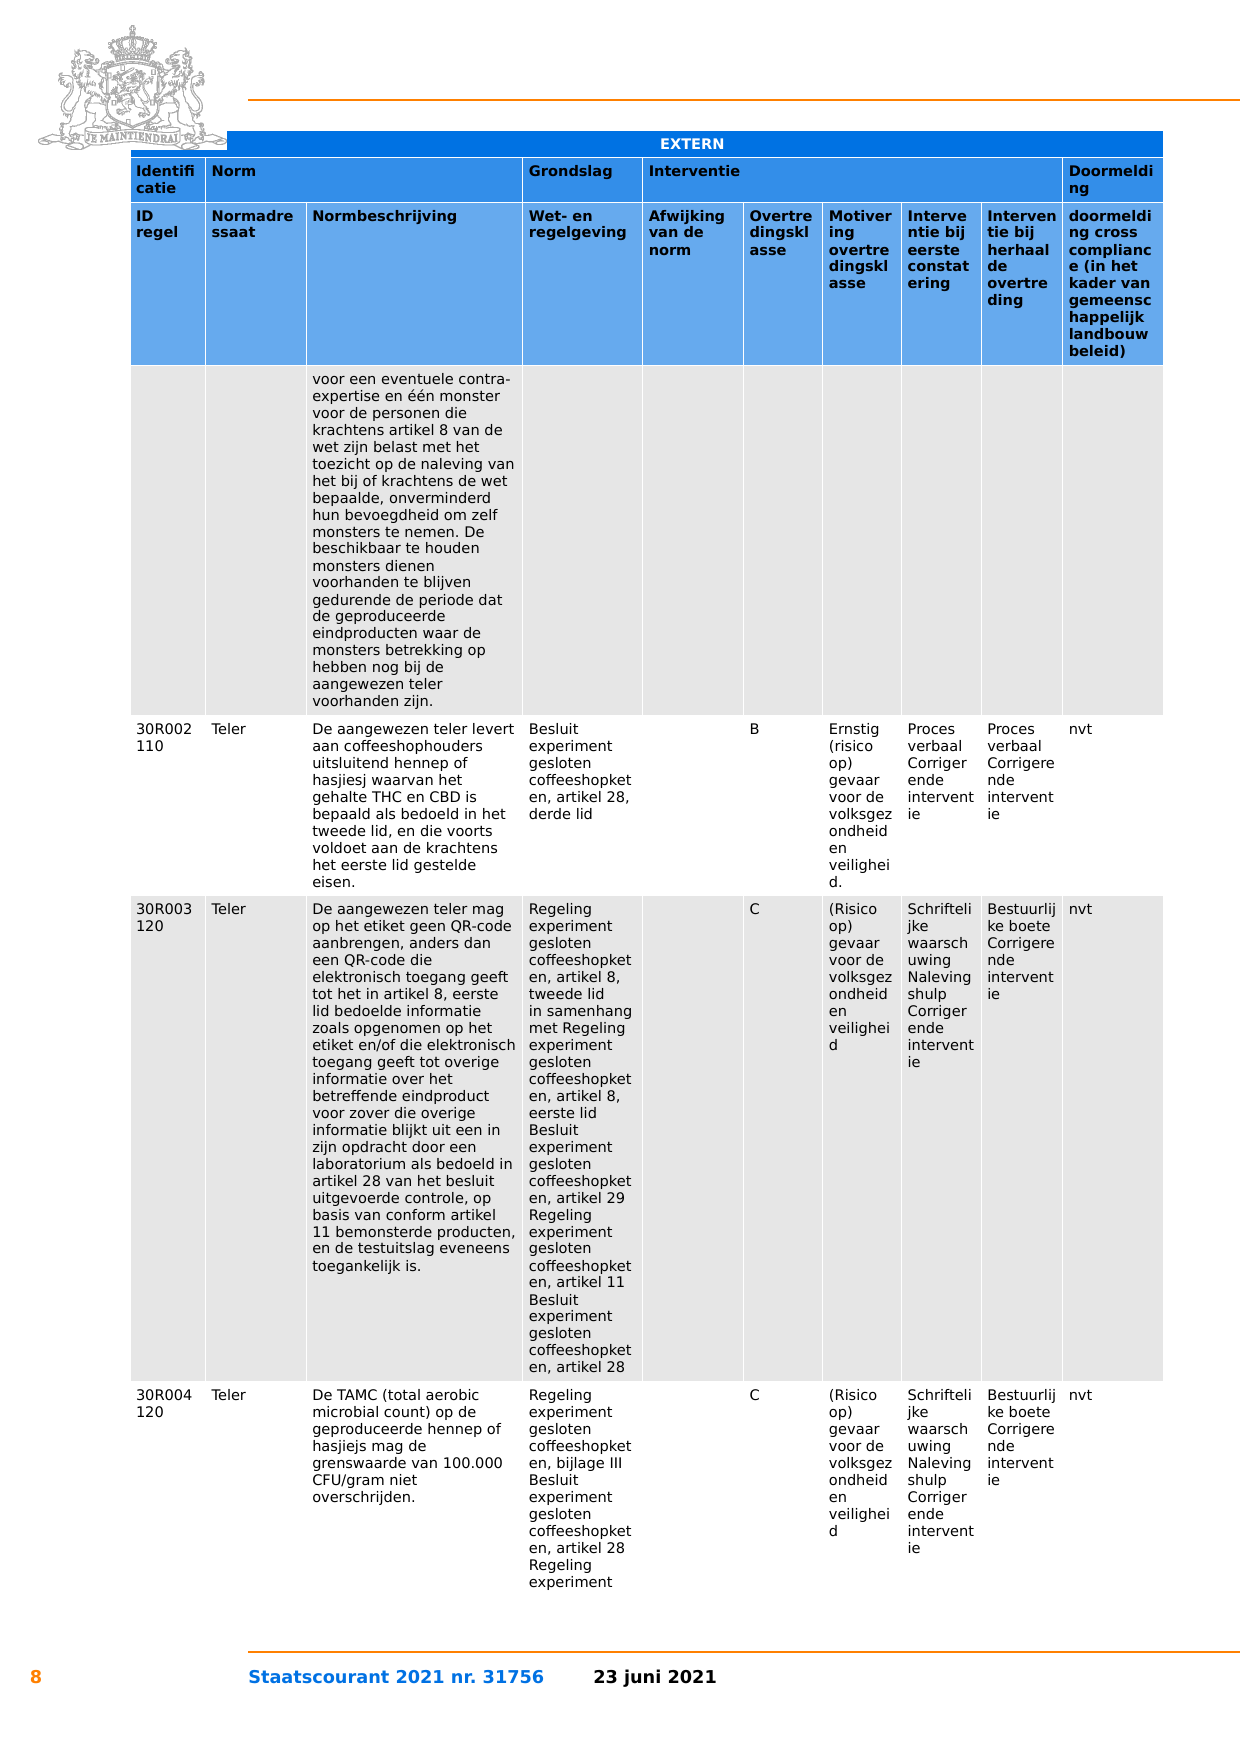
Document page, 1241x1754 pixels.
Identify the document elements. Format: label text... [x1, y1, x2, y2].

table_cell C [744, 896, 822, 1381]
table_cell [643, 896, 743, 1381]
table_cell Wet- en regelgeving [523, 203, 642, 365]
table_cell Regeling experiment gesloten coffeeshopketen, bijlage III Besluit experiment gesloten coffeeshopketen, artikel 28 Regeling experiment [523, 1382, 642, 1595]
table_cell [206, 366, 306, 715]
table_cell Norm [206, 158, 522, 202]
table_cell Ernstig (risico op) gevaar voor de volksgezondheid en veiligheid. [823, 716, 901, 895]
table_cell voor een eventuele contra-expertise en één monster voor de personen die krachtens artikel 8 van de wet zijn belast met het toezicht op de naleving van het bij of krachtens de wet bepaalde, onverminderd hun bevoegdheid om zelf monsters te nemen. De beschikbaar te houden monsters dienen voorhanden te blijven gedurende de periode dat de geproduceerde eindproducten waar de monsters betrekking op hebben nog bij de aangewezen teler voorhanden zijn. [307, 366, 522, 715]
table_cell [643, 1382, 743, 1595]
table_cell Grondslag [523, 158, 642, 202]
table_cell Overtredingsklasse [744, 203, 822, 365]
table_cell 30R004120 [131, 1382, 205, 1595]
table_cell [982, 366, 1062, 715]
table_cell doormelding cross compliance (in het kader van gemeenschappelijk landbouwbeleid) [1063, 203, 1163, 365]
table_cell [643, 366, 743, 715]
table_cell [643, 716, 743, 895]
table_cell Schriftelijke waarschuwing Nalevingshulp Corrigerende interventie [902, 1382, 981, 1595]
table_cell Teler [206, 1382, 306, 1595]
table_header EXTERN [131, 131, 1163, 157]
table_cell Normbeschrijving [307, 203, 522, 365]
table_cell Interventie bij herhaalde overtreding [982, 203, 1062, 365]
table_cell nvt [1063, 1382, 1163, 1595]
table_cell ID regel [131, 203, 205, 365]
table_cell Identificatie [131, 158, 205, 202]
table_cell [523, 366, 642, 715]
table_cell Proces verbaal Corrigerende interventie [902, 716, 981, 895]
table_cell nvt [1063, 896, 1163, 1381]
table_cell De aangewezen teler mag op het etiket geen QR-code aanbrengen, anders dan een QR-code die elektronisch toegang geeft tot het in artikel 8, eerste lid bedoelde informatie zoals opgenomen op het etiket en/of die elektronisch toegang geeft tot overige informatie over het betreffende eindproduct voor zover die overige informatie blijkt uit een in zijn opdracht door een laboratorium als bedoeld in artikel 28 van het besluit uitgevoerde controle, op basis van conform artikel 11 bemonsterde producten, en de testuitslag eveneens toegankelijk is. [307, 896, 522, 1381]
table_cell B [744, 716, 822, 895]
table_cell Afwijking van de norm [643, 203, 743, 365]
table_cell C [744, 1382, 822, 1595]
table_cell Bestuurlijke boete Corrigerende interventie [982, 896, 1062, 1381]
table_cell Doormelding [1063, 158, 1163, 202]
table_cell De aangewezen teler levert aan coffeeshophouders uitsluitend hennep of hasjiesj waarvan het gehalte THC en CBD is bepaald als bedoeld in het tweede lid, en die voorts voldoet aan de krachtens het eerste lid gestelde eisen. [307, 716, 522, 895]
table_cell [131, 366, 205, 715]
table_cell Interventie [643, 158, 1062, 202]
table_cell 30R003120 [131, 896, 205, 1381]
table_cell Teler [206, 896, 306, 1381]
table_cell [902, 366, 981, 715]
table_cell Normadressaat [206, 203, 306, 365]
table_cell nvt [1063, 716, 1163, 895]
table_cell Regeling experiment gesloten coffeeshopketen, artikel 8, tweede lid in samenhang met Regeling experiment gesloten coffeeshopketen, artikel 8, eerste lid Besluit experiment gesloten coffeeshopketen, artikel 29 Regeling experiment gesloten coffeeshopketen, artikel 11 Besluit experiment gesloten coffeeshopketen, artikel 28 [523, 896, 642, 1381]
table_cell Teler [206, 716, 306, 895]
table_cell (Risico op) gevaar voor de volksgezondheid en veiligheid [823, 1382, 901, 1595]
table_cell (Risico op) gevaar voor de volksgezondheid en veiligheid [823, 896, 901, 1381]
table_cell Bestuurlijke boete Corrigerende interventie [982, 1382, 1062, 1595]
table_cell Schriftelijke waarschuwing Nalevingshulp Corrigerende interventie [902, 896, 981, 1381]
table_cell Interventie bij eerste constatering [902, 203, 981, 365]
table_cell Proces verbaal Corrigerende interventie [982, 716, 1062, 895]
table_cell Motivering overtredingsklasse [823, 203, 901, 365]
table_cell 30R002110 [131, 716, 205, 895]
table_cell [744, 366, 822, 715]
picture [38, 25, 227, 150]
table_cell Besluit experiment gesloten coffeeshopketen, artikel 28, derde lid [523, 716, 642, 895]
table_cell [1063, 366, 1163, 715]
table_cell De TAMC (total aerobic microbial count) op de geproduceerde hennep of hasjiejs mag de grenswaarde van 100.000 CFU/gram niet overschrijden. [307, 1382, 522, 1595]
table_cell [823, 366, 901, 715]
